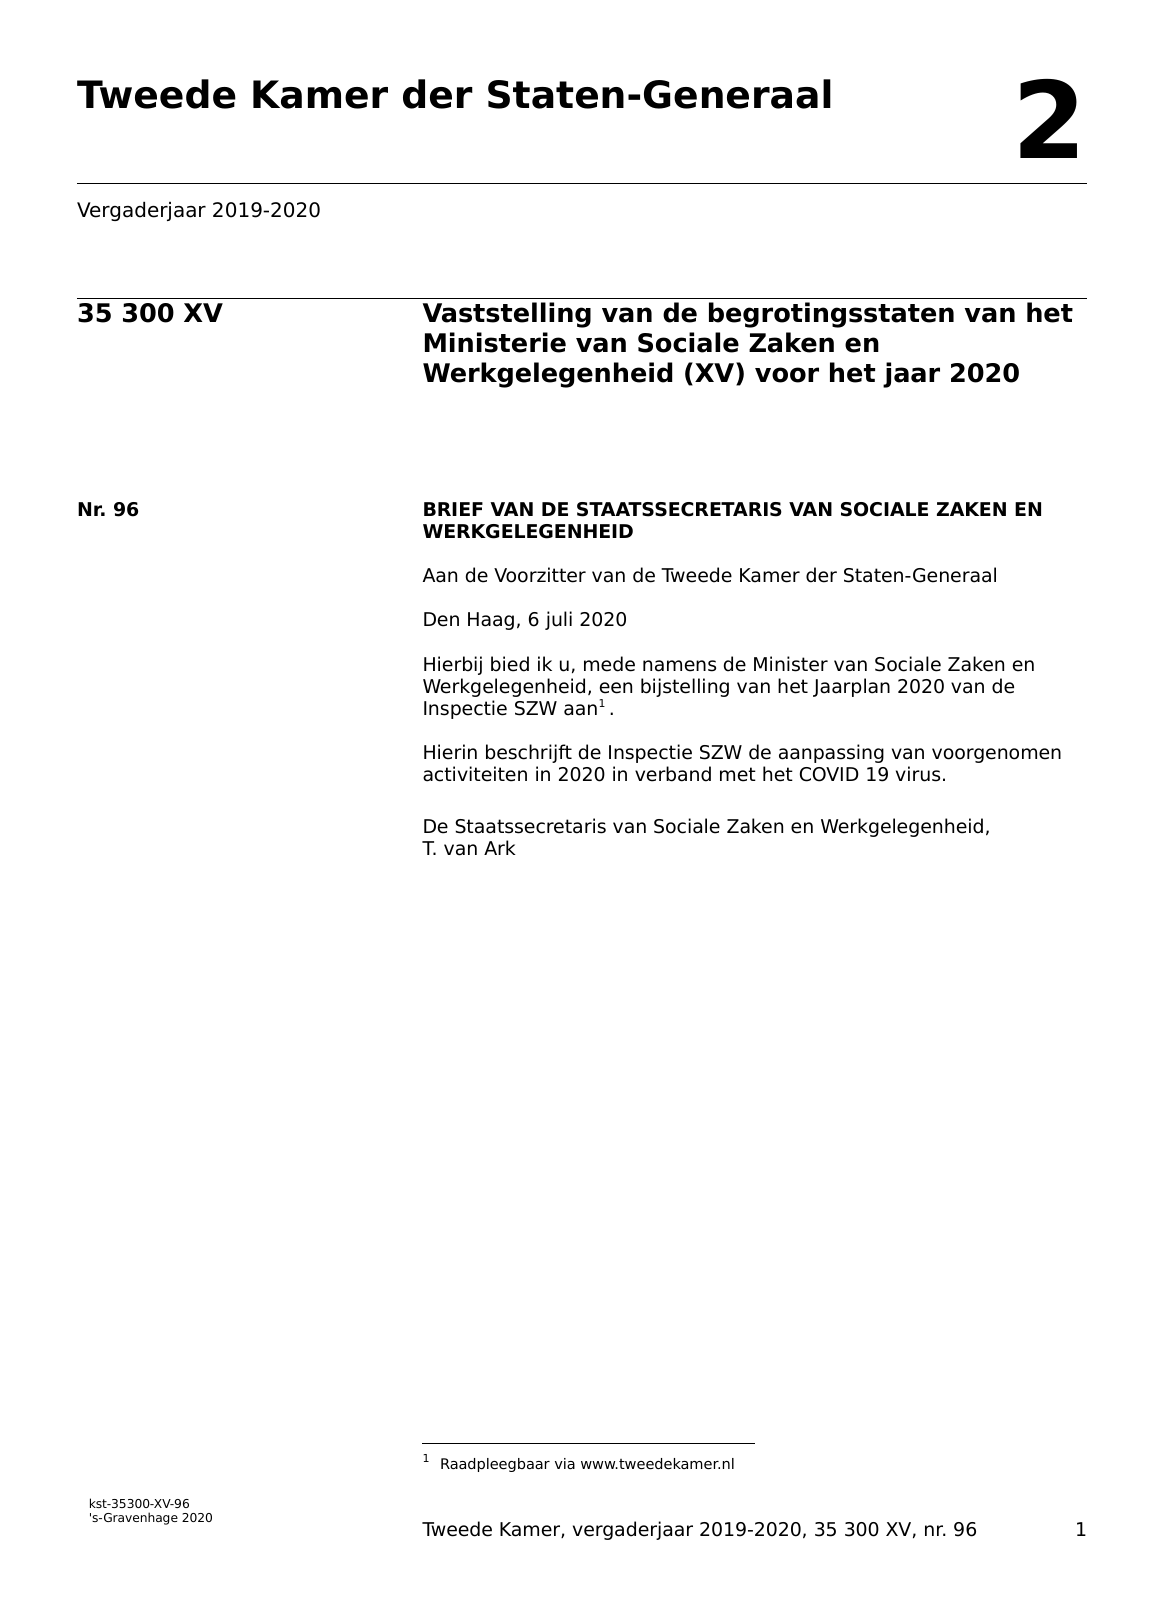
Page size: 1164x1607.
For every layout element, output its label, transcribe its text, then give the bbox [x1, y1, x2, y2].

text Hierin beschrijft de Inspectie SZW de aanpassing van voorgenomen activiteiten in 2020 in verband met het COVID 19 virus. [422, 742, 1087, 786]
table_header Tweede Kamer der Staten-Generaal [77, 59, 886, 183]
text Aan de Voorzitter van de Tweede Kamer der Staten-Generaal [422, 565, 1087, 587]
text Den Haag, 6 juli 2020 [422, 609, 1087, 631]
text kst-35300-XV-96 [88, 1497, 323, 1511]
subtitle 35 300 XV Vaststelling van de begrotingsstaten van het Ministerie van Sociale Zaken en Werkgelegenheid (XV) voor het jaar 2020 [77, 299, 1087, 388]
subtitle Nr. 96 BRIEF VAN DE STAATSSECRETARIS VAN SOCIALE ZAKEN EN WERKGELEGENHEID [77, 499, 1087, 543]
text Hierbij bied ik u, mede namens de Minister van Sociale Zaken en Werkgelegenheid, een bijstelling van het Jaarplan 2020 van de Inspectie SZW aan. [422, 653, 1087, 719]
text Raadpleegbaar via www.tweedekamer.nl [422, 1452, 1087, 1474]
table_cell Vergaderjaar 2019-2020 [77, 184, 1087, 298]
table_header 2 [886, 59, 1087, 183]
text De Staatssecretaris van Sociale Zaken en Werkgelegenheid, T. van Ark [422, 816, 1087, 859]
text 's-Gravenhage 2020 [88, 1511, 323, 1525]
